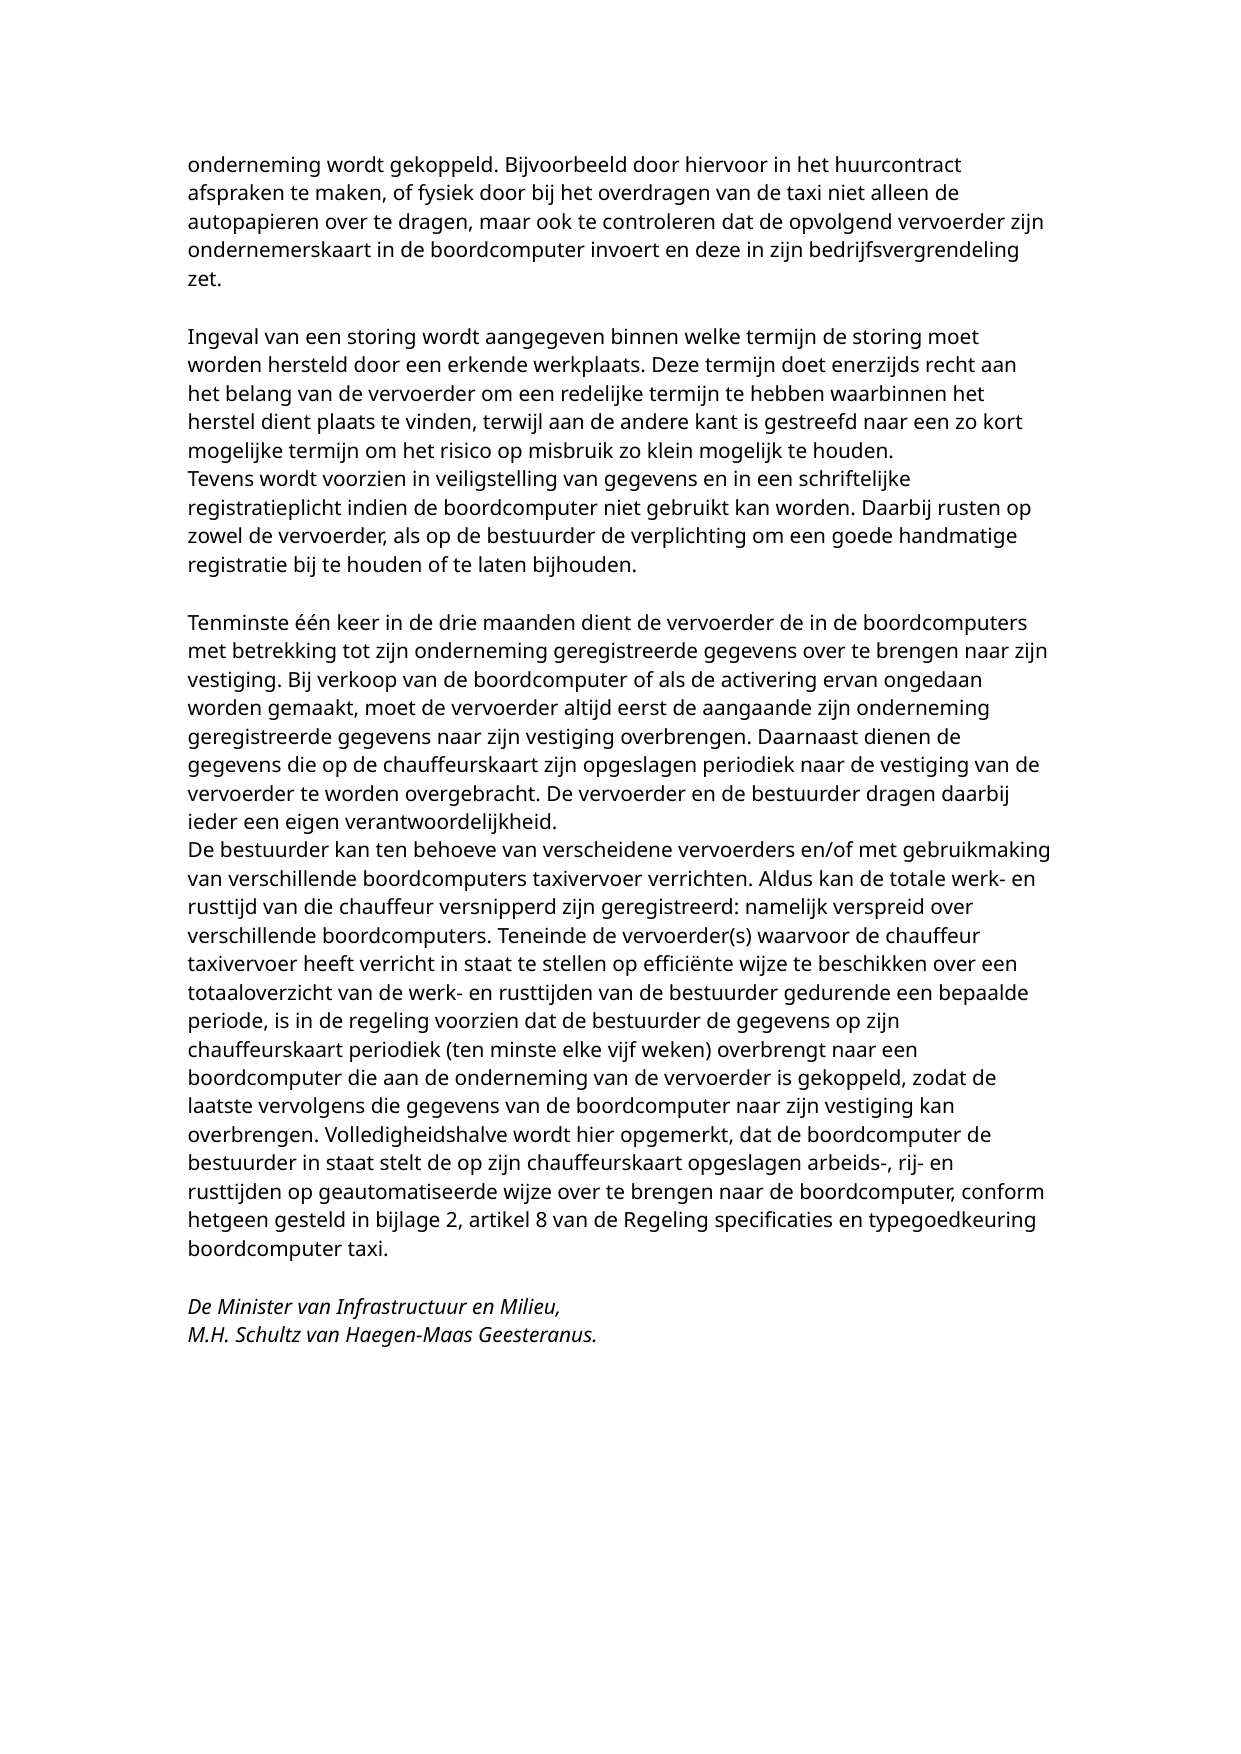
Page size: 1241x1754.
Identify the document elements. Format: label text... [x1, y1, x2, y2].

text Tevens wordt voorzien in veiligstelling van gegevens en in een schriftelijke registratieplicht indien de boordcomputer niet gebruikt kan worden. Daarbij rusten op zowel de vervoerder, als op de bestuurder de verplichting om een goede handmatige registratie bij te houden of te laten bijhouden. [187, 464, 1053, 578]
text Tenminste één keer in de drie maanden dient de vervoerder de in de boordcomputers met betrekking tot zijn onderneming geregistreerde gegevens over te brengen naar zijn vestiging. Bij verkoop van de boordcomputer of als de activering ervan ongedaan worden gemaakt, moet de vervoerder altijd eerst de aangaande zijn onderneming geregistreerde gegevens naar zijn vestiging overbrengen. Daarnaast dienen de gegevens die op de chauffeurskaart zijn opgeslagen periodiek naar de vestiging van de vervoerder te worden overgebracht. De vervoerder en de bestuurder dragen daarbij ieder een eigen verantwoordelijkheid. [187, 608, 1053, 836]
text De bestuurder kan ten behoeve van verscheidene vervoerders en/of met gebruikmaking van verschillende boordcomputers taxivervoer verrichten. Aldus kan de totale werk- en rusttijd van die chauffeur versnipperd zijn geregistreerd: namelijk verspreid over verschillende boordcomputers. Teneinde de vervoerder(s) waarvoor de chauffeur taxivervoer heeft verricht in staat te stellen op efficiënte wijze te beschikken over een totaaloverzicht van de werk- en rusttijden van de bestuurder gedurende een bepaalde periode, is in de regeling voorzien dat de bestuurder de gegevens op zijn chauffeurskaart periodiek (ten minste elke vijf weken) overbrengt naar een boordcomputer die aan de onderneming van de vervoerder is gekoppeld, zodat de laatste vervolgens die gegevens van de boordcomputer naar zijn vestiging kan overbrengen. Volledigheidshalve wordt hier opgemerkt, dat de boordcomputer de bestuurder in staat stelt de op zijn chauffeurskaart opgeslagen arbeids-, rij- en rusttijden op geautomatiseerde wijze over te brengen naar de boordcomputer, conform hetgeen gesteld in bijlage 2, artikel 8 van de Regeling specificaties en typegoedkeuring boordcomputer taxi. [187, 836, 1053, 1262]
text onderneming wordt gekoppeld. Bijvoorbeeld door hiervoor in het huurcontract afspraken te maken, of fysiek door bij het overdragen van de taxi niet alleen de autopapieren over te dragen, maar ook te controleren dat de opvolgend vervoerder zijn ondernemerskaart in de boordcomputer invoert en deze in zijn bedrijfsvergrendeling zet. [187, 150, 1053, 292]
text Ingeval van een storing wordt aangegeven binnen welke termijn de storing moet worden hersteld door een erkende werkplaats. Deze termijn doet enerzijds recht aan het belang van de vervoerder om een redelijke termijn te hebben waarbinnen het herstel dient plaats te vinden, terwijl aan de andere kant is gestreefd naar een zo kort mogelijke termijn om het risico op misbruik zo klein mogelijk te houden. [187, 322, 1053, 464]
text M.H. Schultz van Haegen-Maas Geesteranus. [187, 1321, 1053, 1349]
text De Minister van Infrastructuur en Milieu, [187, 1292, 1053, 1321]
